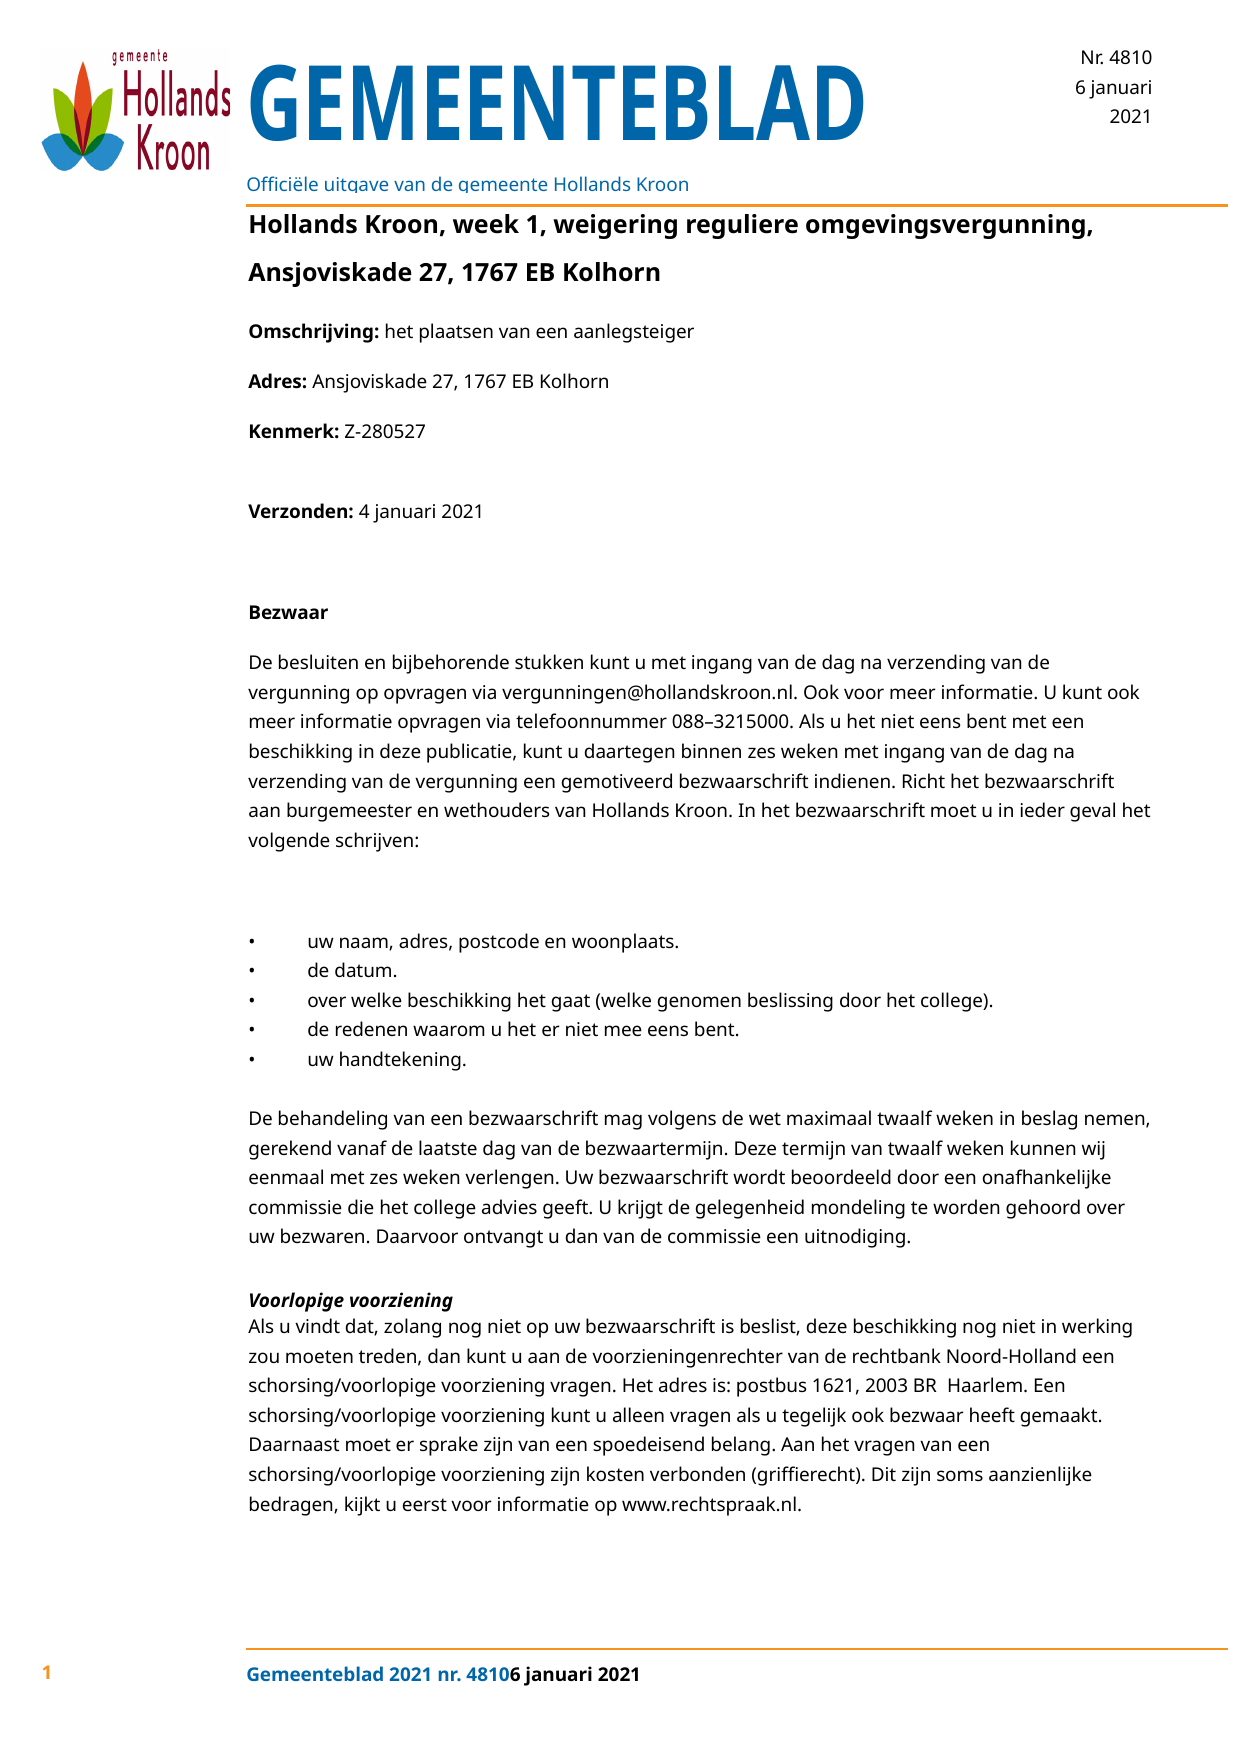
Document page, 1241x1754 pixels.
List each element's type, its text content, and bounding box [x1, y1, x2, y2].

table_header [700, 469, 1152, 495]
list over welke beschikking het gaat (welke genomen beslissing door het college). [248, 987, 1152, 1013]
list uw handtekening. [248, 1046, 1152, 1072]
list de redenen waarom u het er niet mee eens bent. [248, 1017, 1152, 1042]
text Adres: Ansjoviskade 27, 1767 EB Kolhorn [248, 368, 1152, 394]
text Verzonden: 4 januari 2021 [248, 498, 1152, 524]
text Hollands Kroon, week 1, weigering reguliere omgevingsvergunning, Ansjoviskade 27, 1767 EB Kolhorn [248, 207, 1152, 288]
text De besluiten en bijbehorende stukken kunt u met ingang van de dag na verzending van de vergunning op opvragen via vergunningen@hollandskroon.nl. Ook voor meer informatie. U kunt ook meer informatie opvragen via telefoonnummer 088–3215000. Als u het niet eens bent met een beschikking in deze publicatie, kunt u daartegen binnen zes weken met ingang van de dag na verzending van de vergunning een gemotiveerd bezwaarschrift indienen. Richt het bezwaarschrift aan burgemeester en wethouders van Hollands Kroon. In het bezwaarschrift moet u in ieder geval het volgende schrijven: [248, 649, 1152, 853]
list uw naam, adres, postcode en woonplaats. [248, 928, 1152, 953]
picture [41, 47, 231, 172]
list de datum. [248, 957, 1152, 983]
text Als u vindt dat, zolang nog niet op uw bezwaarschrift is beslist, deze beschikking nog niet in werking zou moeten treden, dan kunt u aan de voorzieningenrechter van de rechtbank Noord-Holland een schorsing/voorlopige voorziening vragen. Het adres is: postbus 1621, 2003 BR Haarlem. Een schorsing/voorlopige voorziening kunt u alleen vragen als u tegelijk ook bezwaar heeft gemaakt. Daarnaast moet er sprake zijn van een spoedeisend belang. Aan het vragen van een schorsing/voorlopige voorziening zijn kosten verbonden (griffierecht). Dit zijn soms aanzienlijke bedragen, kijkt u eerst voor informatie op www.rechtspraak.nl. [248, 1313, 1152, 1517]
text Voorlopige voorziening [248, 1288, 1152, 1313]
table_header [248, 469, 700, 495]
text Kenmerk: Z-280527 [248, 419, 1152, 444]
text De behandeling van een bezwaarschrift mag volgens de wet maximaal twaalf weken in beslag nemen, gerekend vanaf de laatste dag van de bezwaartermijn. Deze termijn van twaalf weken kunnen wij eenmaal met zes weken verlengen. Uw bezwaarschrift wordt beoordeeld door een onafhankelijke commissie die het college advies geeft. U krijgt de gelegenheid mondeling te worden gehoord over uw bezwaren. Daarvoor ontvangt u dan van de commissie een uitnodiging. [248, 1105, 1152, 1249]
text Bezwaar [248, 599, 1152, 625]
text Omschrijving: het plaatsen van een aanlegsteiger [248, 318, 1152, 344]
